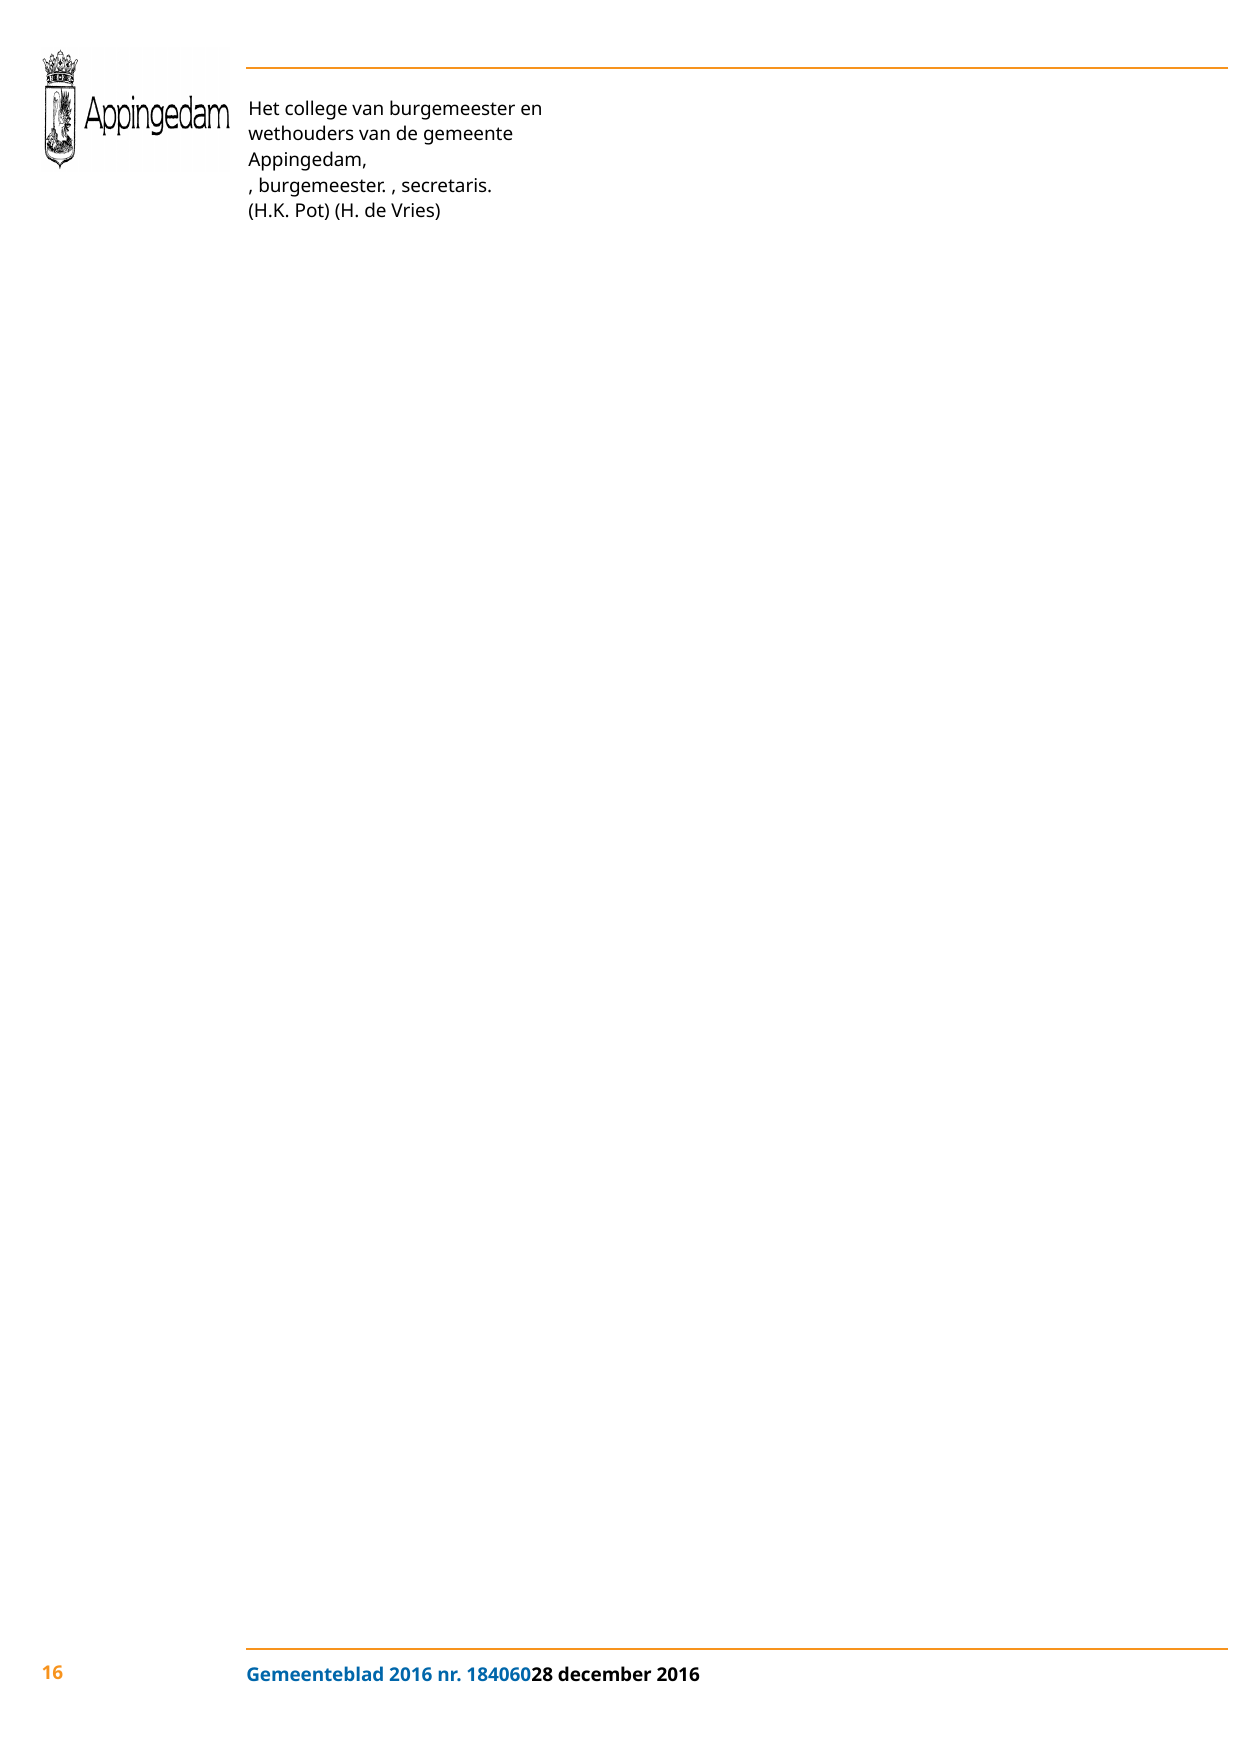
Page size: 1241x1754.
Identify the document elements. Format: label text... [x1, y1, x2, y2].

picture [41, 47, 231, 172]
text , burgemeester. , secretaris. [248, 172, 1152, 198]
text Appingedam, [248, 146, 1152, 172]
text (H.K. Pot) (H. de Vries) [248, 198, 1152, 223]
text wethouders van de gemeente [248, 121, 1152, 146]
text Het college van burgemeester en [248, 95, 1152, 121]
